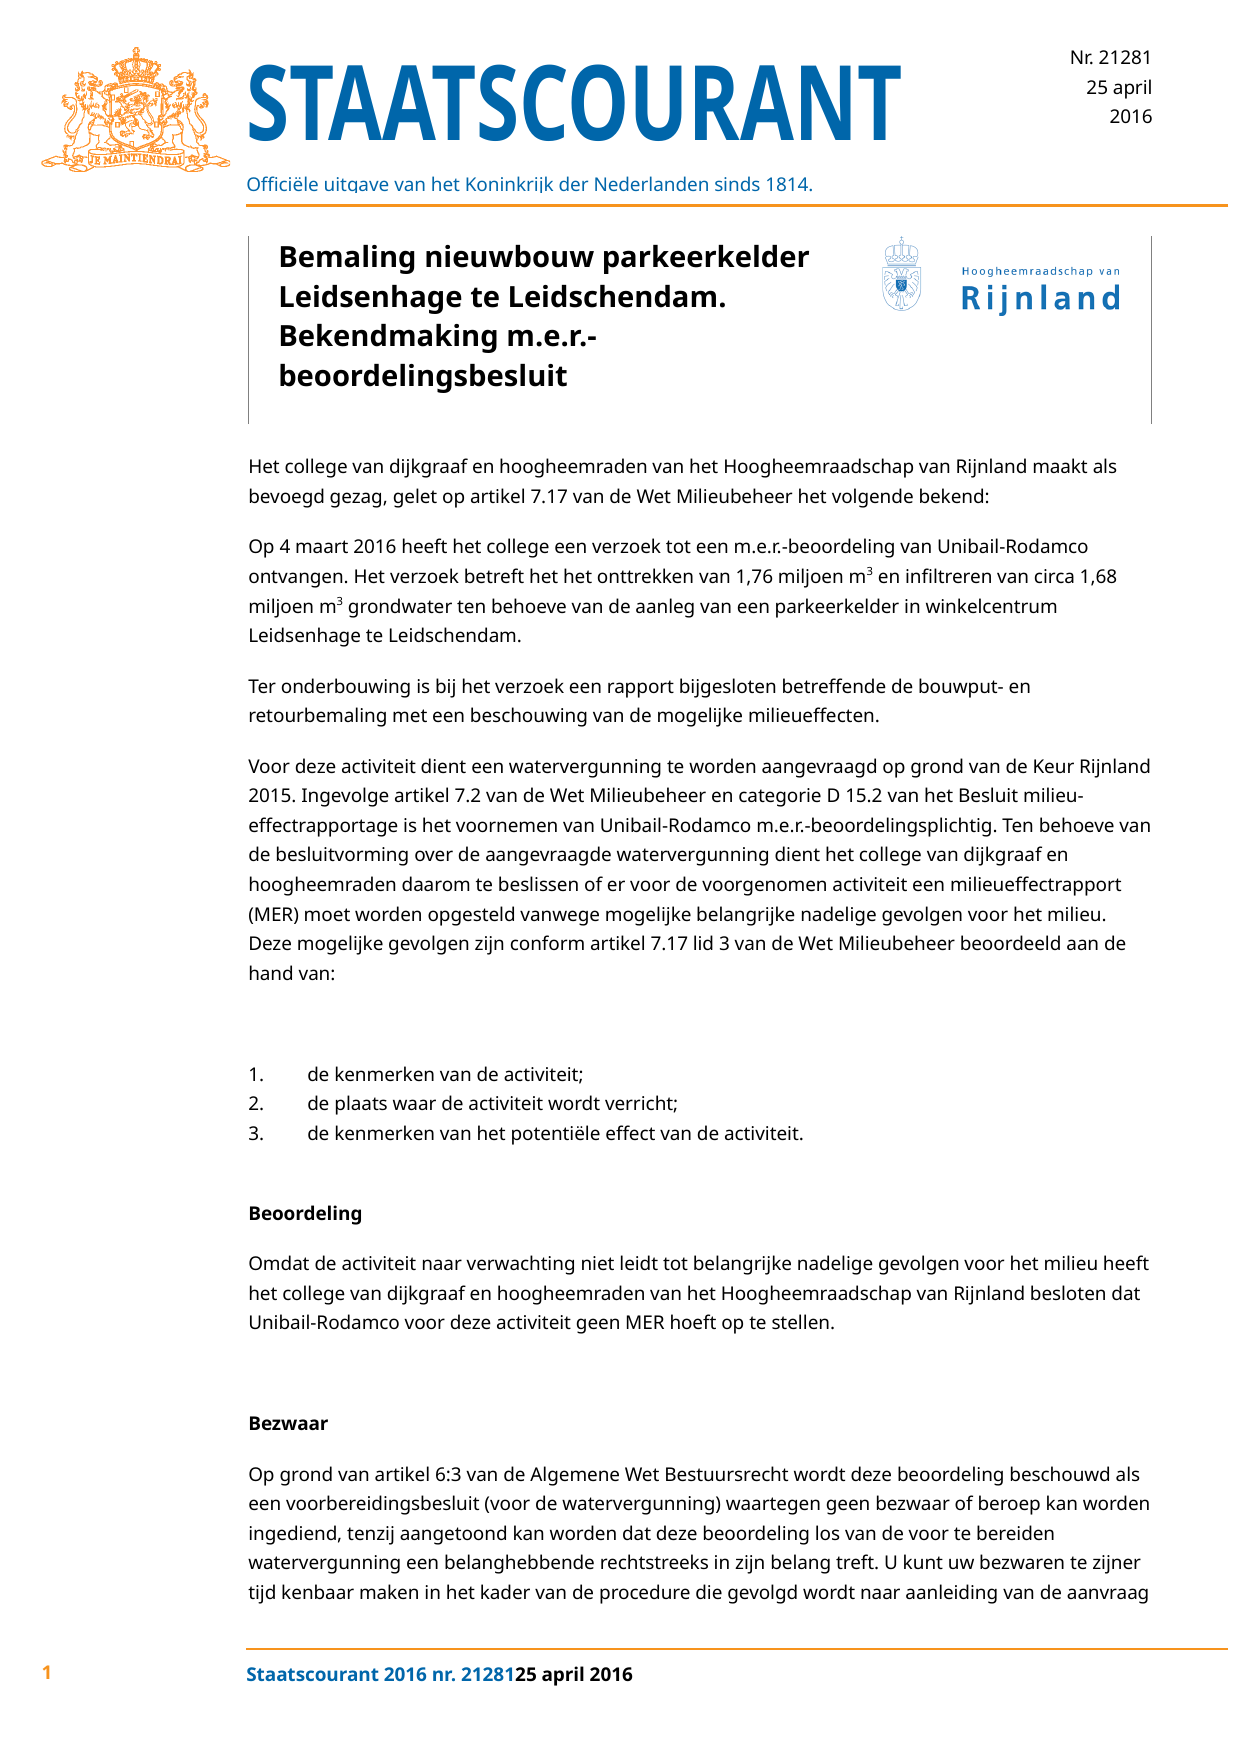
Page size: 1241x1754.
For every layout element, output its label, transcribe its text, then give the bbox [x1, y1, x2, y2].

list de plaats waar de activiteit wordt verricht; [248, 1090, 1152, 1116]
text Beoordeling [248, 1200, 1152, 1226]
picture [41, 47, 231, 172]
text Omdat de activiteit naar verwachting niet leidt tot belangrijke nadelige gevolgen voor het milieu heeft het college van dijkgraaf en hoogheemraden van het Hoogheemraadschap van Rijnland besloten dat Unibail-Rodamco voor deze activiteit geen MER hoeft op te stellen. [248, 1250, 1152, 1335]
table_header Bemaling nieuwbouw parkeerkelder Leidsenhage te Leidschendam. Bekendmaking m.e.r.-beoordelingsbesluit [249, 236, 850, 424]
text Op grond van artikel 6:3 van de Algemene Wet Bestuursrecht wordt deze beoordeling beschouwd als een voorbereidingsbesluit (voor de watervergunning) waartegen geen bezwaar of beroep kan worden ingediend, tenzij aangetoond kan worden dat deze beoordeling los van de voor te bereiden watervergunning een belanghebbende rechtstreeks in zijn belang treft. U kunt uw bezwaren te zijner tijd kenbaar maken in het kader van de procedure die gevolgd wordt naar aanleiding van de aanvraag [248, 1461, 1152, 1605]
text Het college van dijkgraaf en hoogheemraden van het Hoogheemraadschap van Rijnland maakt als bevoegd gezag, gelet op artikel 7.17 van de Wet Milieubeheer het volgende bekend: [248, 454, 1152, 509]
list de kenmerken van het potentiële effect van de activiteit. [248, 1120, 1152, 1146]
text Ter onderbouwing is bij het verzoek een rapport bijgesloten betreffende de bouwput- en retourbemaling met een beschouwing van de mogelijke milieueffecten. [248, 673, 1152, 728]
picture [882, 236, 1119, 316]
list de kenmerken van de activiteit; [248, 1061, 1152, 1086]
text Op 4 maart 2016 heeft het college een verzoek tot een m.e.r.-beoordeling van Unibail-Rodamco ontvangen. Het verzoek betreft het het onttrekken van 1,76 miljoen m3 en infiltreren van circa 1,68 miljoen m3 grondwater ten behoeve van de aanleg van een parkeerkelder in winkelcentrum Leidsenhage te Leidschendam. [248, 534, 1152, 648]
table_header [850, 236, 1151, 424]
text Bezwaar [248, 1410, 1152, 1436]
text Voor deze activiteit dient een watervergunning te worden aangevraagd op grond van de Keur Rijnland 2015. Ingevolge artikel 7.2 van de Wet Milieubeheer en categorie D 15.2 van het Besluit milieu-effectrapportage is het voornemen van Unibail-Rodamco m.e.r.-beoordelingsplichtig. Ten behoeve van de besluitvorming over de aangevraagde watervergunning dient het college van dijkgraaf en hoogheemraden daarom te beslissen of er voor de voorgenomen activiteit een milieueffectrapport (MER) moet worden opgesteld vanwege mogelijke belangrijke nadelige gevolgen voor het milieu. Deze mogelijke gevolgen zijn conform artikel 7.17 lid 3 van de Wet Milieubeheer beoordeeld aan de hand van: [248, 753, 1152, 986]
